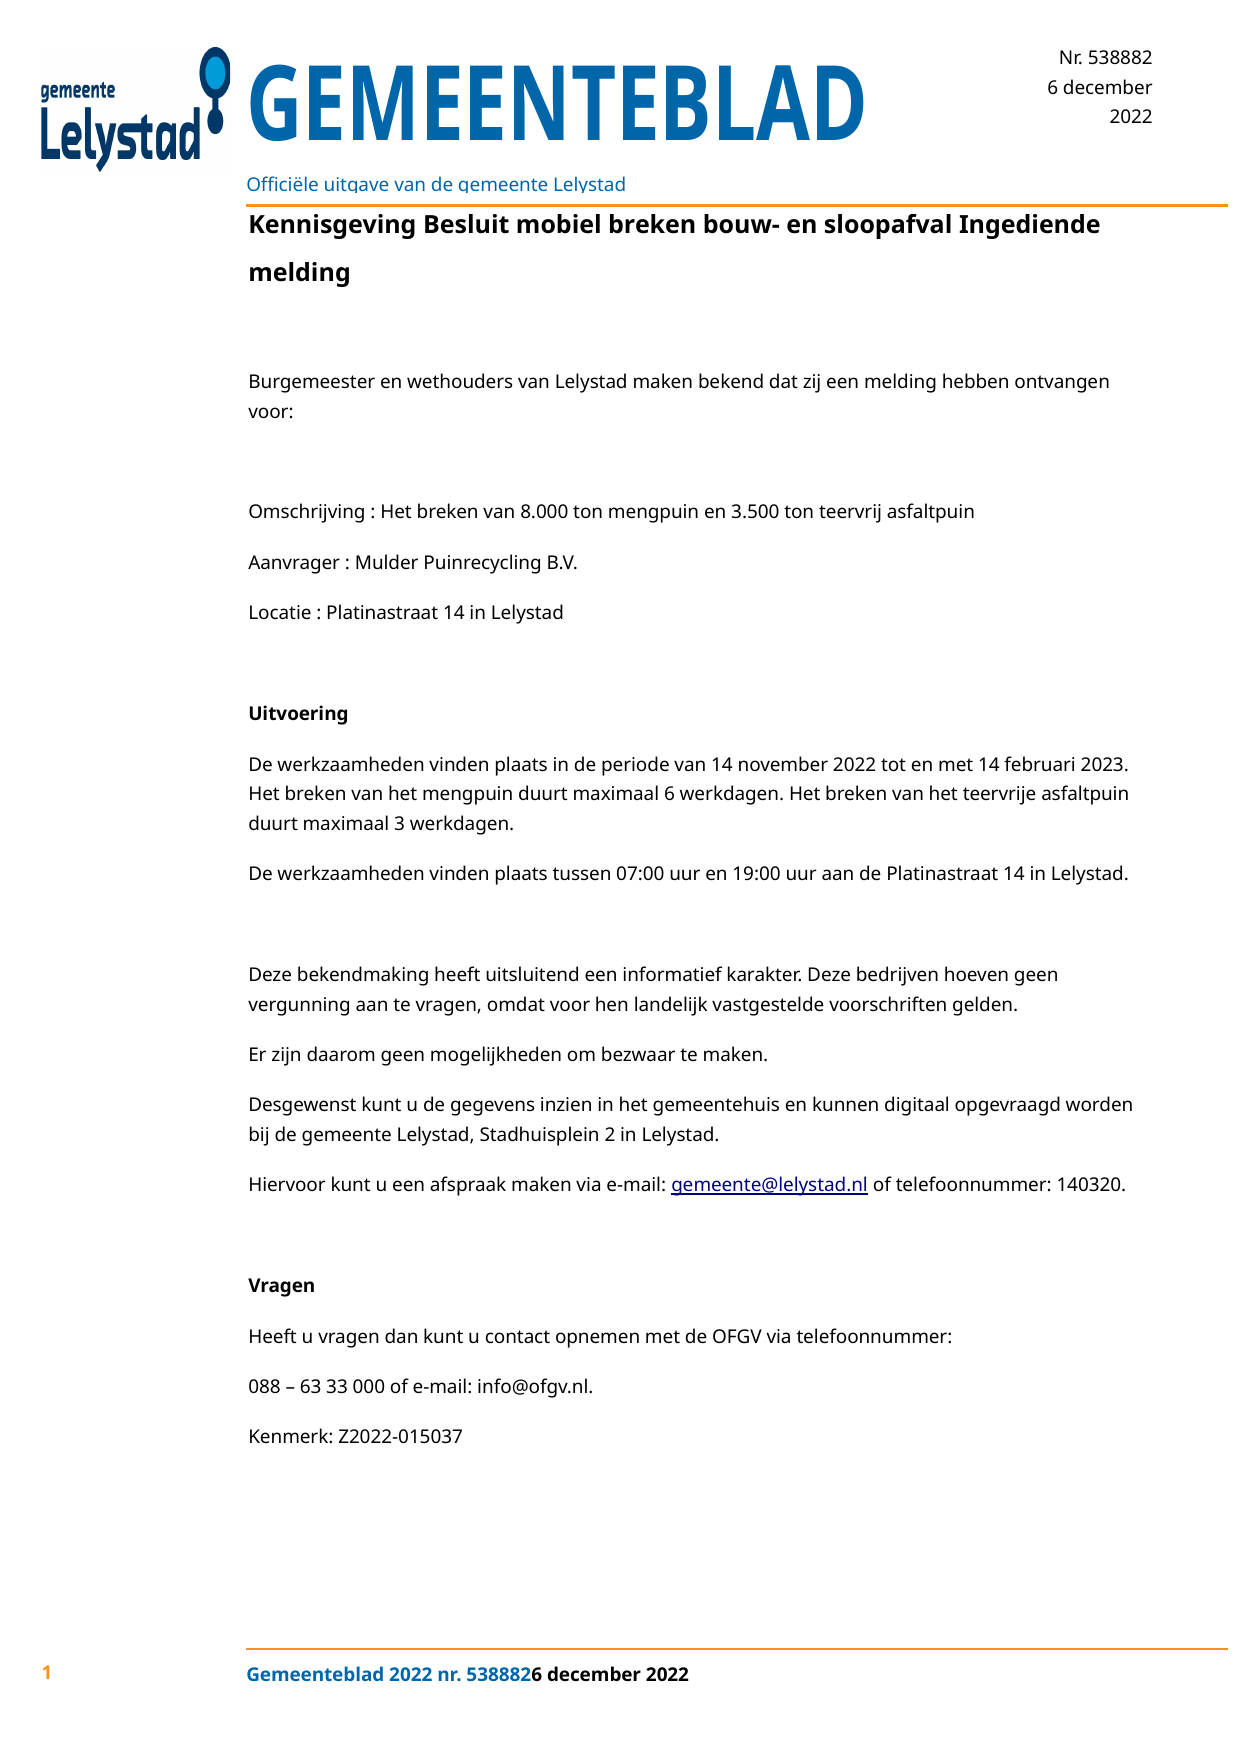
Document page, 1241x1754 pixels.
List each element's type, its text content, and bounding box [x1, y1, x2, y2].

text Hiervoor kunt u een afspraak maken via e-mail: gemeente@lelystad.nl of telefoonnummer: 140320. [248, 1172, 1152, 1197]
text Aanvrager : Mulder Puinrecycling B.V. [248, 549, 1152, 575]
text Burgemeester en wethouders van Lelystad maken bekend dat zij een melding hebben ontvangen voor: [248, 368, 1152, 424]
text Desgewenst kunt u de gegevens inzien in het gemeentehuis en kunnen digitaal opgevraagd worden bij de gemeente Lelystad, Stadhuisplein 2 in Lelystad. [248, 1092, 1152, 1147]
text Er zijn daarom geen mogelijkheden om bezwaar te maken. [248, 1041, 1152, 1067]
text Vragen [248, 1272, 1152, 1298]
text Omschrijving : Het breken van 8.000 ton mengpuin en 3.500 ton teervrij asfaltpuin [248, 499, 1152, 524]
text Heeft u vragen dan kunt u contact opnemen met de OFGV via telefoonnummer: [248, 1323, 1152, 1349]
text De werkzaamheden vinden plaats in de periode van 14 november 2022 tot en met 14 februari 2023. Het breken van het mengpuin duurt maximaal 6 werkdagen. Het breken van het teervrije asfaltpuin duurt maximaal 3 werkdagen. [248, 751, 1152, 836]
text Locatie : Platinastraat 14 in Lelystad [248, 599, 1152, 625]
text Kennisgeving Besluit mobiel breken bouw- en sloopafval Ingediende melding [248, 207, 1152, 288]
picture [41, 47, 231, 172]
text 088 – 63 33 000 of e-mail: info@ofgv.nl. [248, 1373, 1152, 1399]
text Deze bekendmaking heeft uitsluitend een informatief karakter. Deze bedrijven hoeven geen vergunning aan te vragen, omdat voor hen landelijk vastgestelde voorschriften gelden. [248, 961, 1152, 1017]
text Uitvoering [248, 700, 1152, 726]
text Kenmerk: Z2022-015037 [248, 1424, 1152, 1449]
text De werkzaamheden vinden plaats tussen 07:00 uur en 19:00 uur aan de Platinastraat 14 in Lelystad. [248, 860, 1152, 886]
